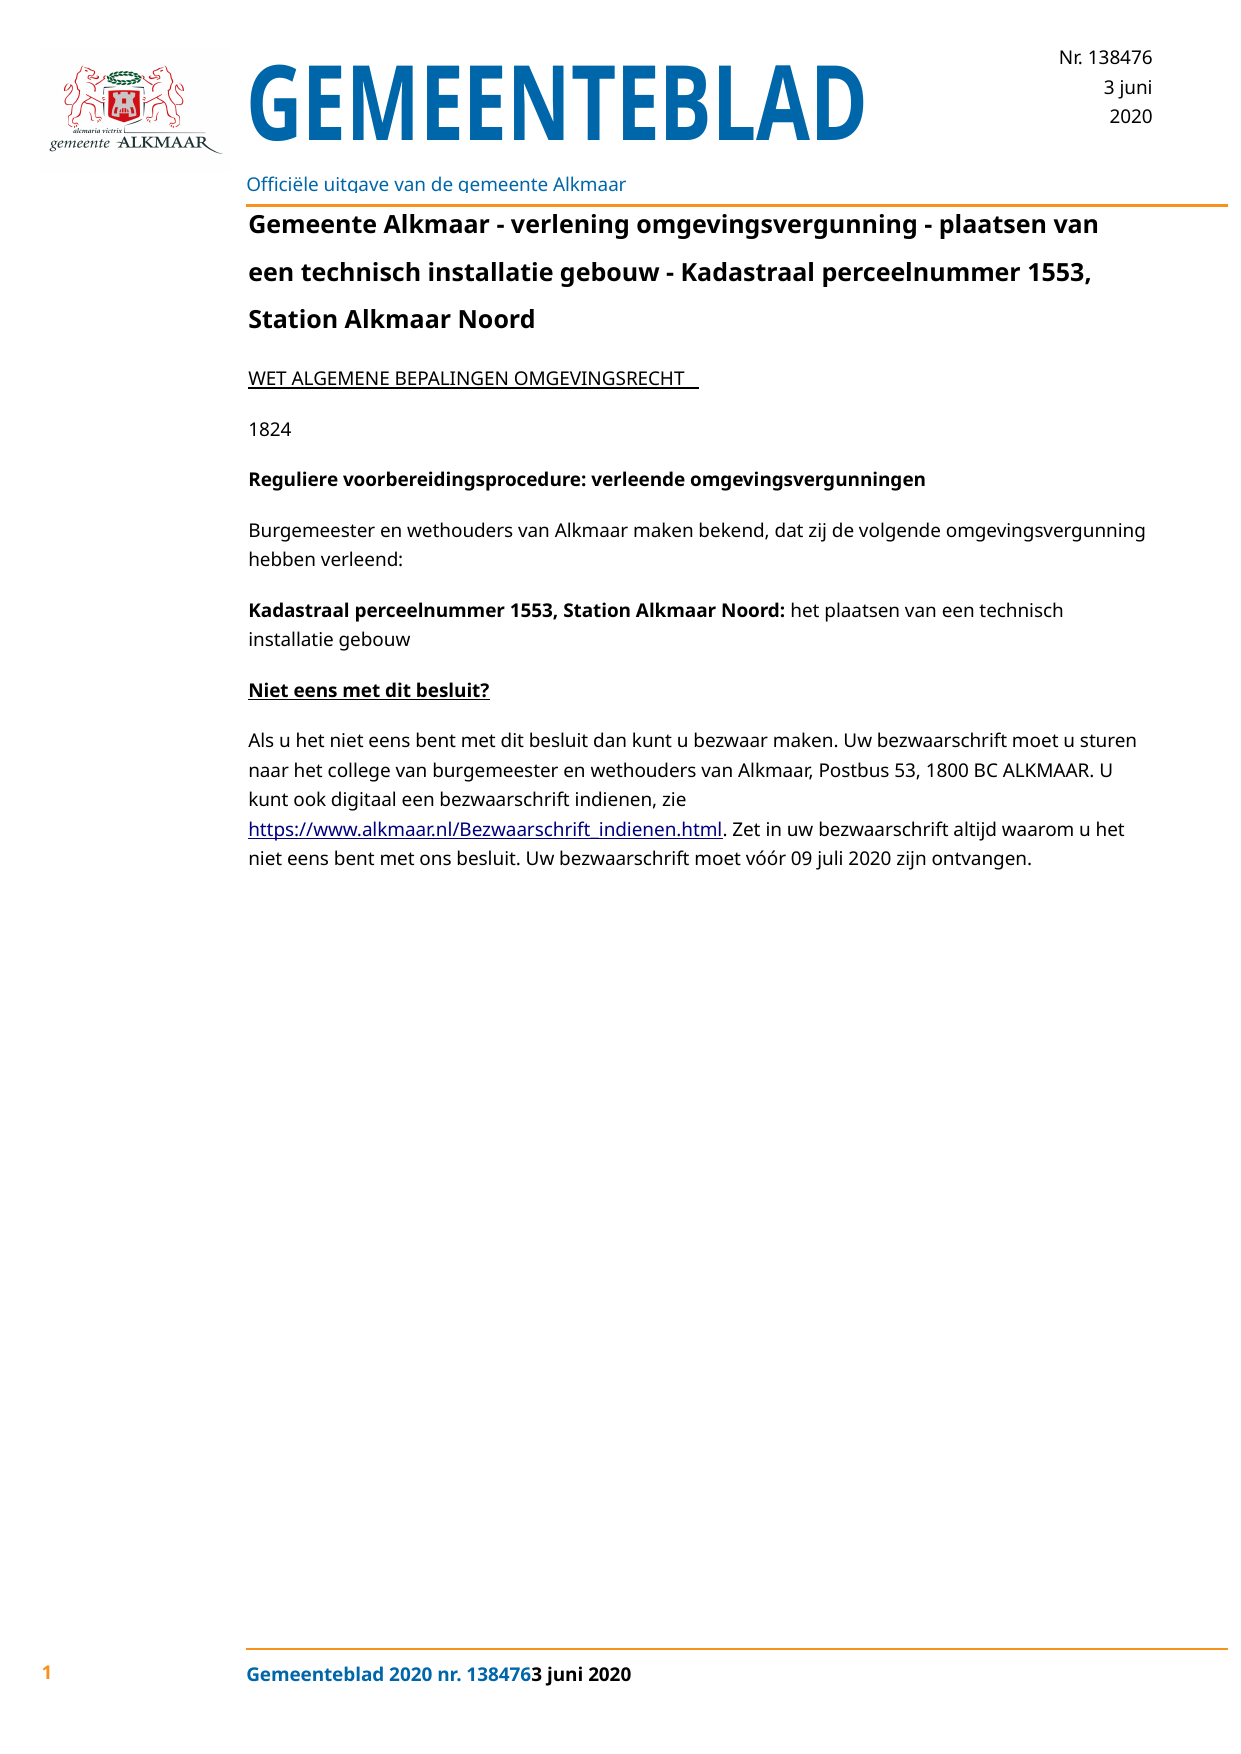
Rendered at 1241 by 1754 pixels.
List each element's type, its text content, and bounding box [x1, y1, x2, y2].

text Gemeente Alkmaar - verlening omgevingsvergunning - plaatsen van een technisch installatie gebouw - Kadastraal perceelnummer 1553, Station Alkmaar Noord [248, 207, 1152, 336]
text Als u het niet eens bent met dit besluit dan kunt u bezwaar maken. Uw bezwaarschrift moet u sturen naar het college van burgemeester en wethouders van Alkmaar, Postbus 53, 1800 BC ALKMAAR. U kunt ook digitaal een bezwaarschrift indienen, zie https://www.alkmaar.nl/Bezwaarschrift_indienen.html. Zet in uw bezwaarschrift altijd waarom u het niet eens bent met ons besluit. Uw bezwaarschrift moet vóór 09 juli 2020 zijn ontvangen. [248, 727, 1152, 871]
text Reguliere voorbereidingsprocedure: verleende omgevingsvergunningen [248, 466, 1152, 492]
text Niet eens met dit besluit? [248, 677, 1152, 702]
text Burgemeester en wethouders van Alkmaar maken bekend, dat zij de volgende omgevingsvergunning hebben verleend: [248, 517, 1152, 572]
text 1824 [248, 416, 1152, 442]
text Kadastraal perceelnummer 1553, Station Alkmaar Noord: het plaatsen van een technisch installatie gebouw [248, 597, 1152, 652]
text WET ALGEMENE BEPALINGEN OMGEVINGSRECHT [248, 366, 1152, 391]
picture [41, 47, 231, 172]
